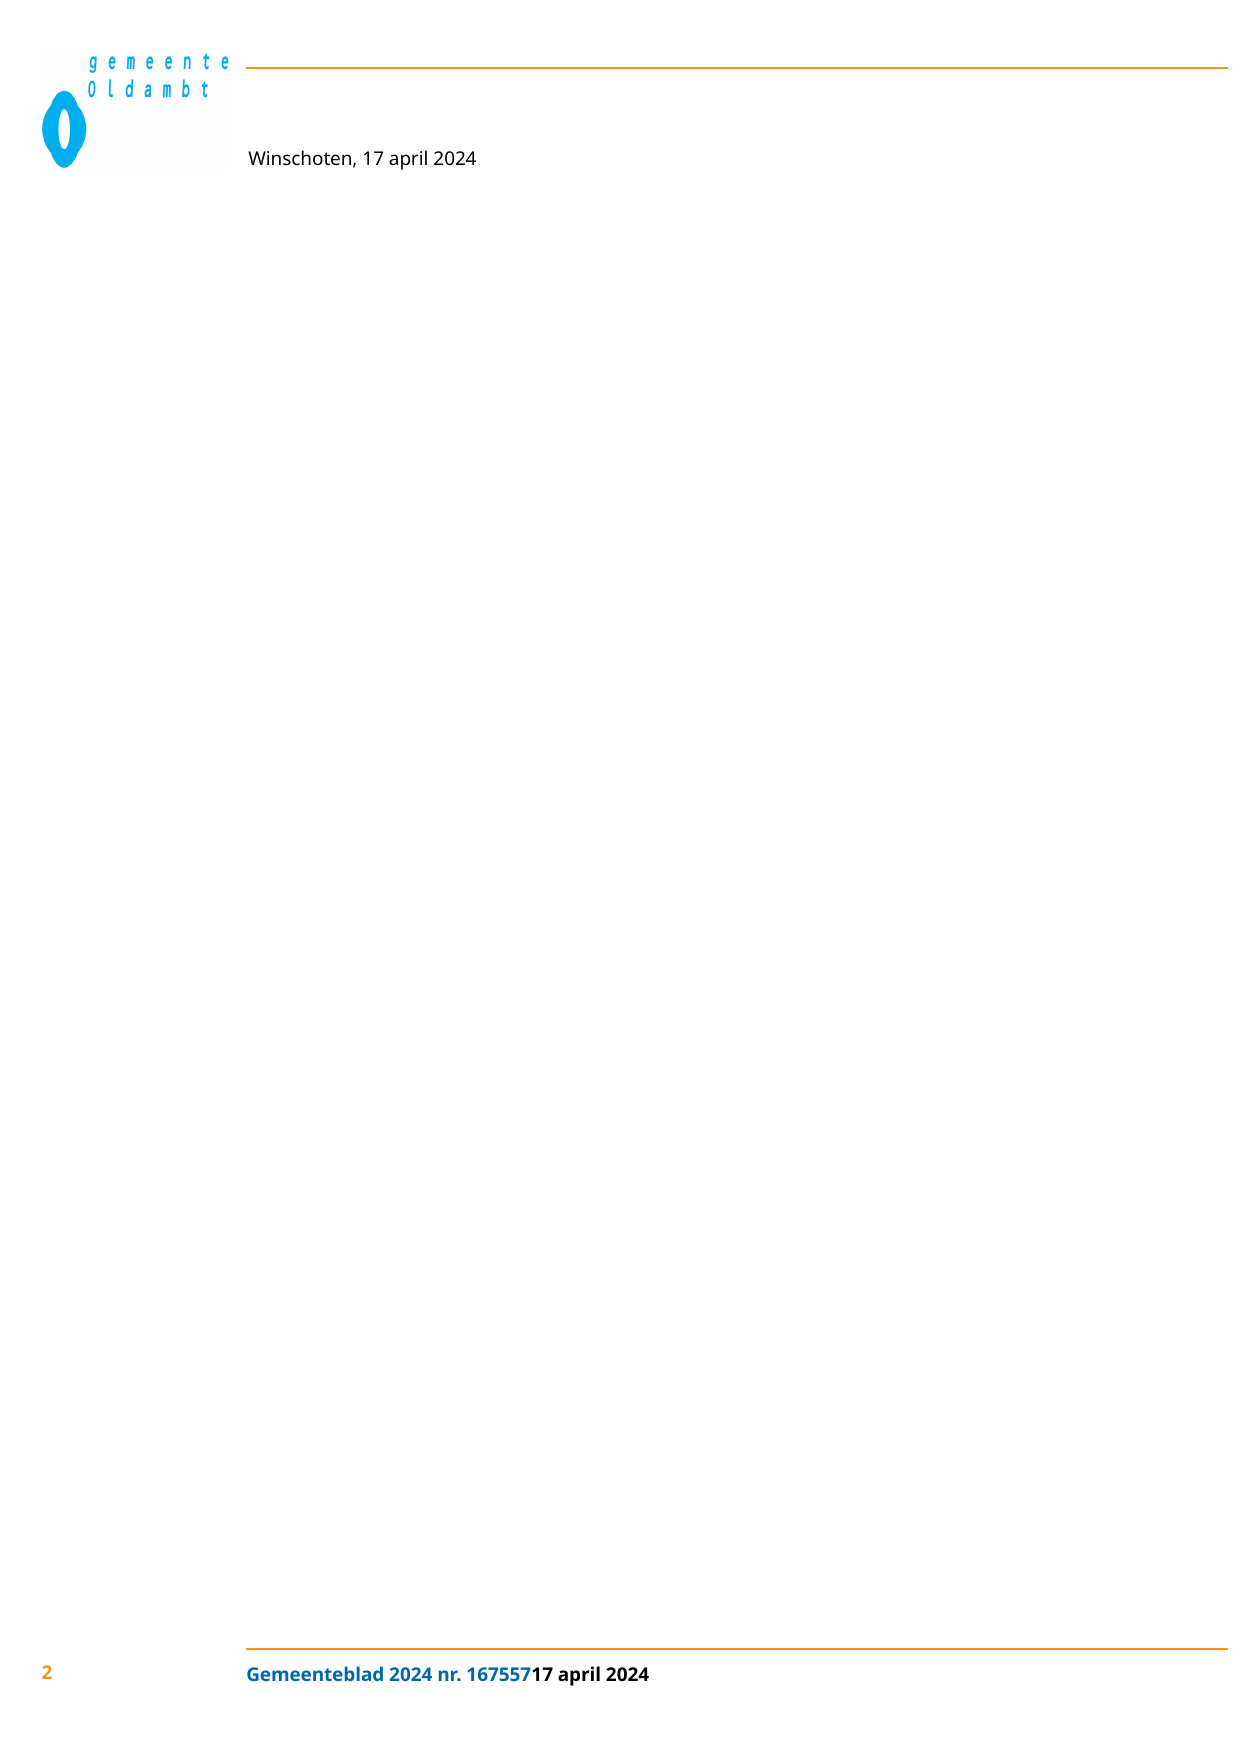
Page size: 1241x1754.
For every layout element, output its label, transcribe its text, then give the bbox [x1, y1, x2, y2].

text Winschoten, 17 april 2024 [248, 145, 1152, 171]
picture [41, 47, 231, 172]
